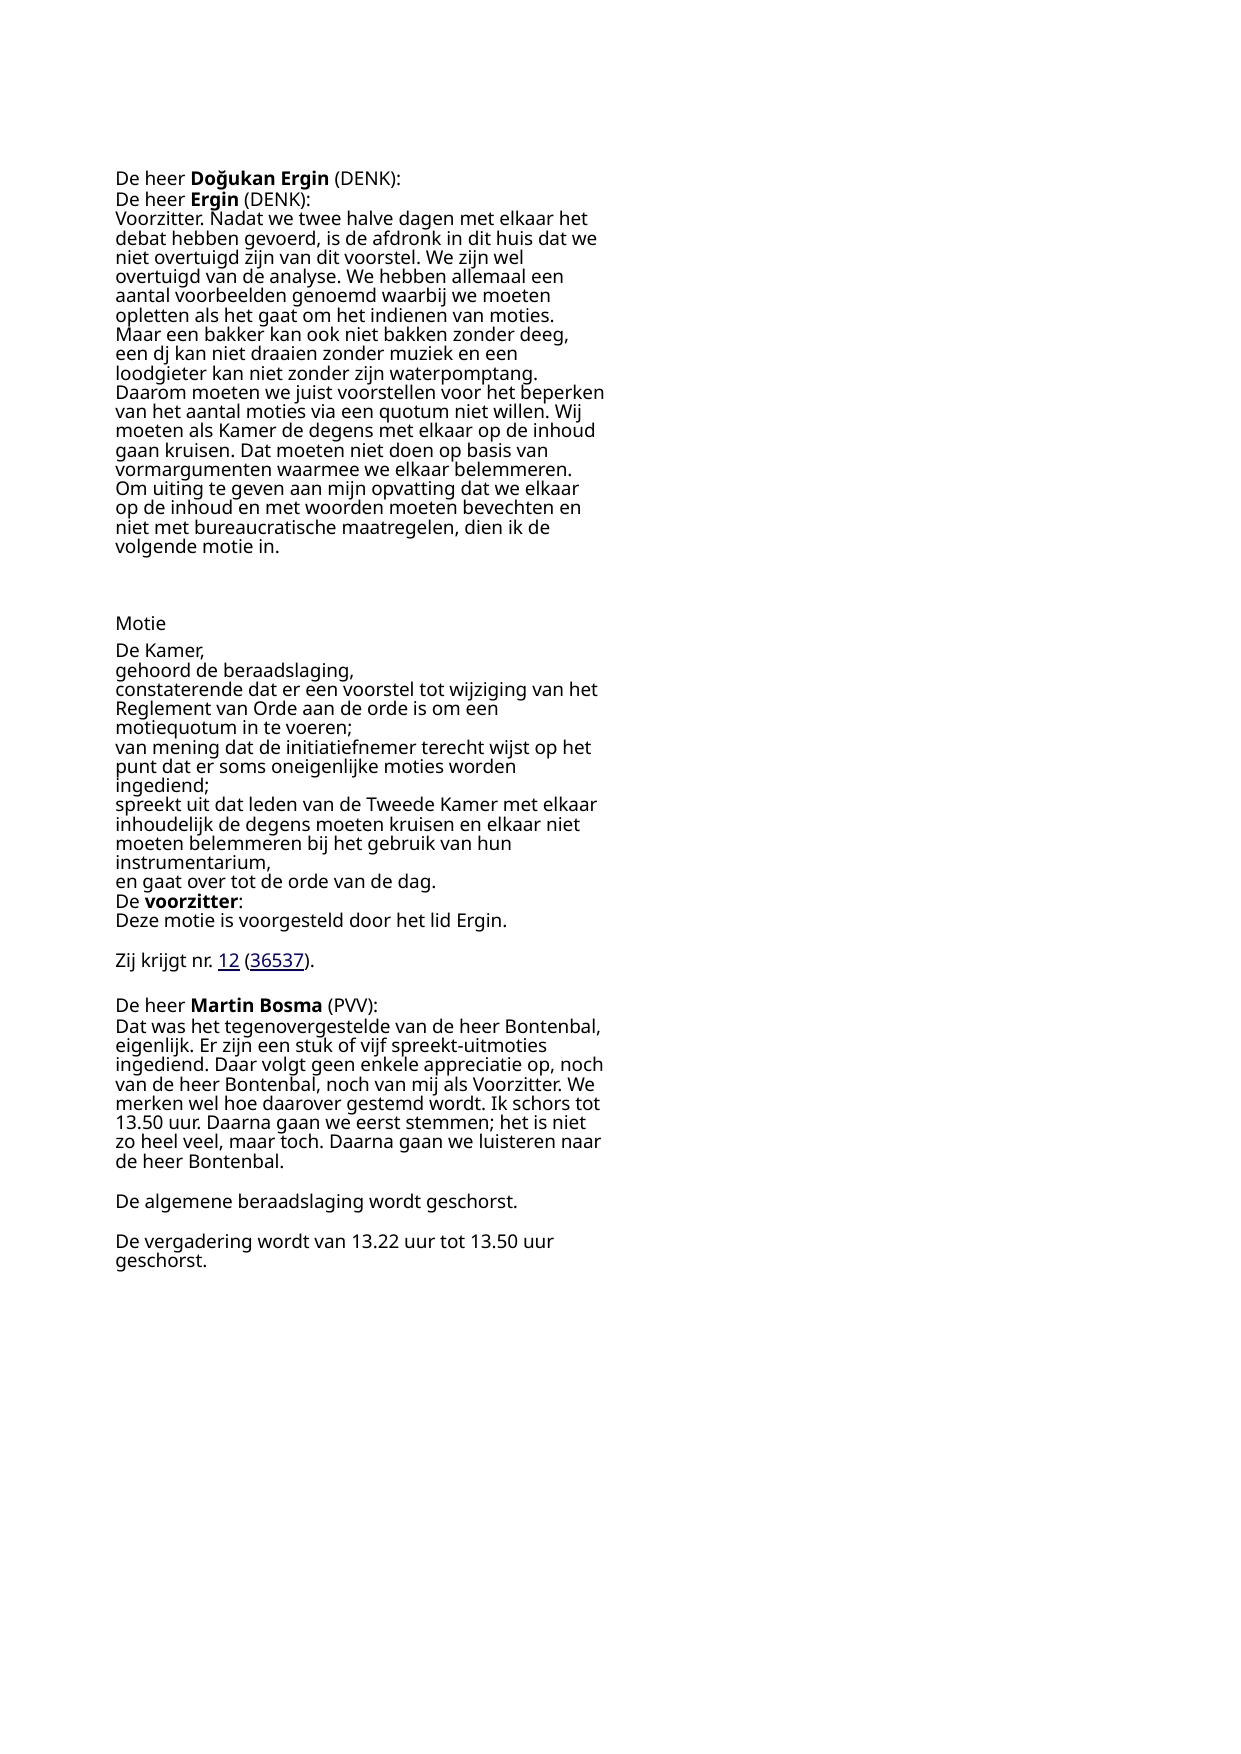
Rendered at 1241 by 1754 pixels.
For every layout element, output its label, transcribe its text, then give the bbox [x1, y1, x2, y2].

text constaterende dat er een voorstel tot wijziging van het Reglement van Orde aan de orde is om een motiequotum in te voeren; [115, 681, 605, 739]
text Dat was het tegenovergestelde van de heer Bontenbal, eigenlijk. Er zijn een stuk of vijf spreekt-uitmoties ingediend. Daar volgt geen enkele appreciatie op, noch van de heer Bontenbal, noch van mij als Voorzitter. We merken wel hoe daarover gestemd wordt. Ik schors tot 13.50 uur. Daarna gaan we eerst stemmen; het is niet zo heel veel, maar toch. Daarna gaan we luisteren naar de heer Bontenbal. [115, 1018, 605, 1172]
text Motie [115, 611, 605, 636]
text De heer Martin Bosma (PVV): [115, 992, 605, 1018]
text De Kamer, [115, 642, 605, 662]
text van mening dat de initiatiefnemer terecht wijst op het punt dat er soms oneigenlijke moties worden ingediend; [115, 739, 605, 796]
text en gaat over tot de orde van de dag. [115, 873, 605, 893]
text De heer Doğukan Ergin (DENK): [115, 165, 605, 191]
text Zij krijgt nr. 12 (36537). [115, 952, 605, 971]
text spreekt uit dat leden van de Tweede Kamer met elkaar inhoudelijk de degens moeten kruisen en elkaar niet moeten belemmeren bij het gebruik van hun instrumentarium, [115, 796, 605, 873]
text De vergadering wordt van 13.22 uur tot 13.50 uur geschorst. [115, 1233, 605, 1271]
text De voorzitter: [115, 893, 605, 912]
text Deze motie is voorgesteld door het lid Ergin. [115, 912, 605, 931]
text De heer Ergin (DENK): [115, 191, 605, 210]
text De algemene beraadslaging wordt geschorst. [115, 1193, 605, 1212]
text Voorzitter. Nadat we twee halve dagen met elkaar het debat hebben gevoerd, is de afdronk in dit huis dat we niet overtuigd zijn van dit voorstel. We zijn wel overtuigd van de analyse. We hebben allemaal een aantal voorbeelden genoemd waarbij we moeten opletten als het gaat om het indienen van moties. Maar een bakker kan ook niet bakken zonder deeg, een dj kan niet draaien zonder muziek en een loodgieter kan niet zonder zijn waterpomptang. Daarom moeten we juist voorstellen voor het beperken van het aantal moties via een quotum niet willen. Wij moeten als Kamer de degens met elkaar op de inhoud gaan kruisen. Dat moeten niet doen op basis van vormargumenten waarmee we elkaar belemmeren. Om uiting te geven aan mijn opvatting dat we elkaar op de inhoud en met woorden moeten bevechten en niet met bureaucratische maatregelen, dien ik de volgende motie in. [115, 210, 605, 557]
text gehoord de beraadslaging, [115, 662, 605, 681]
